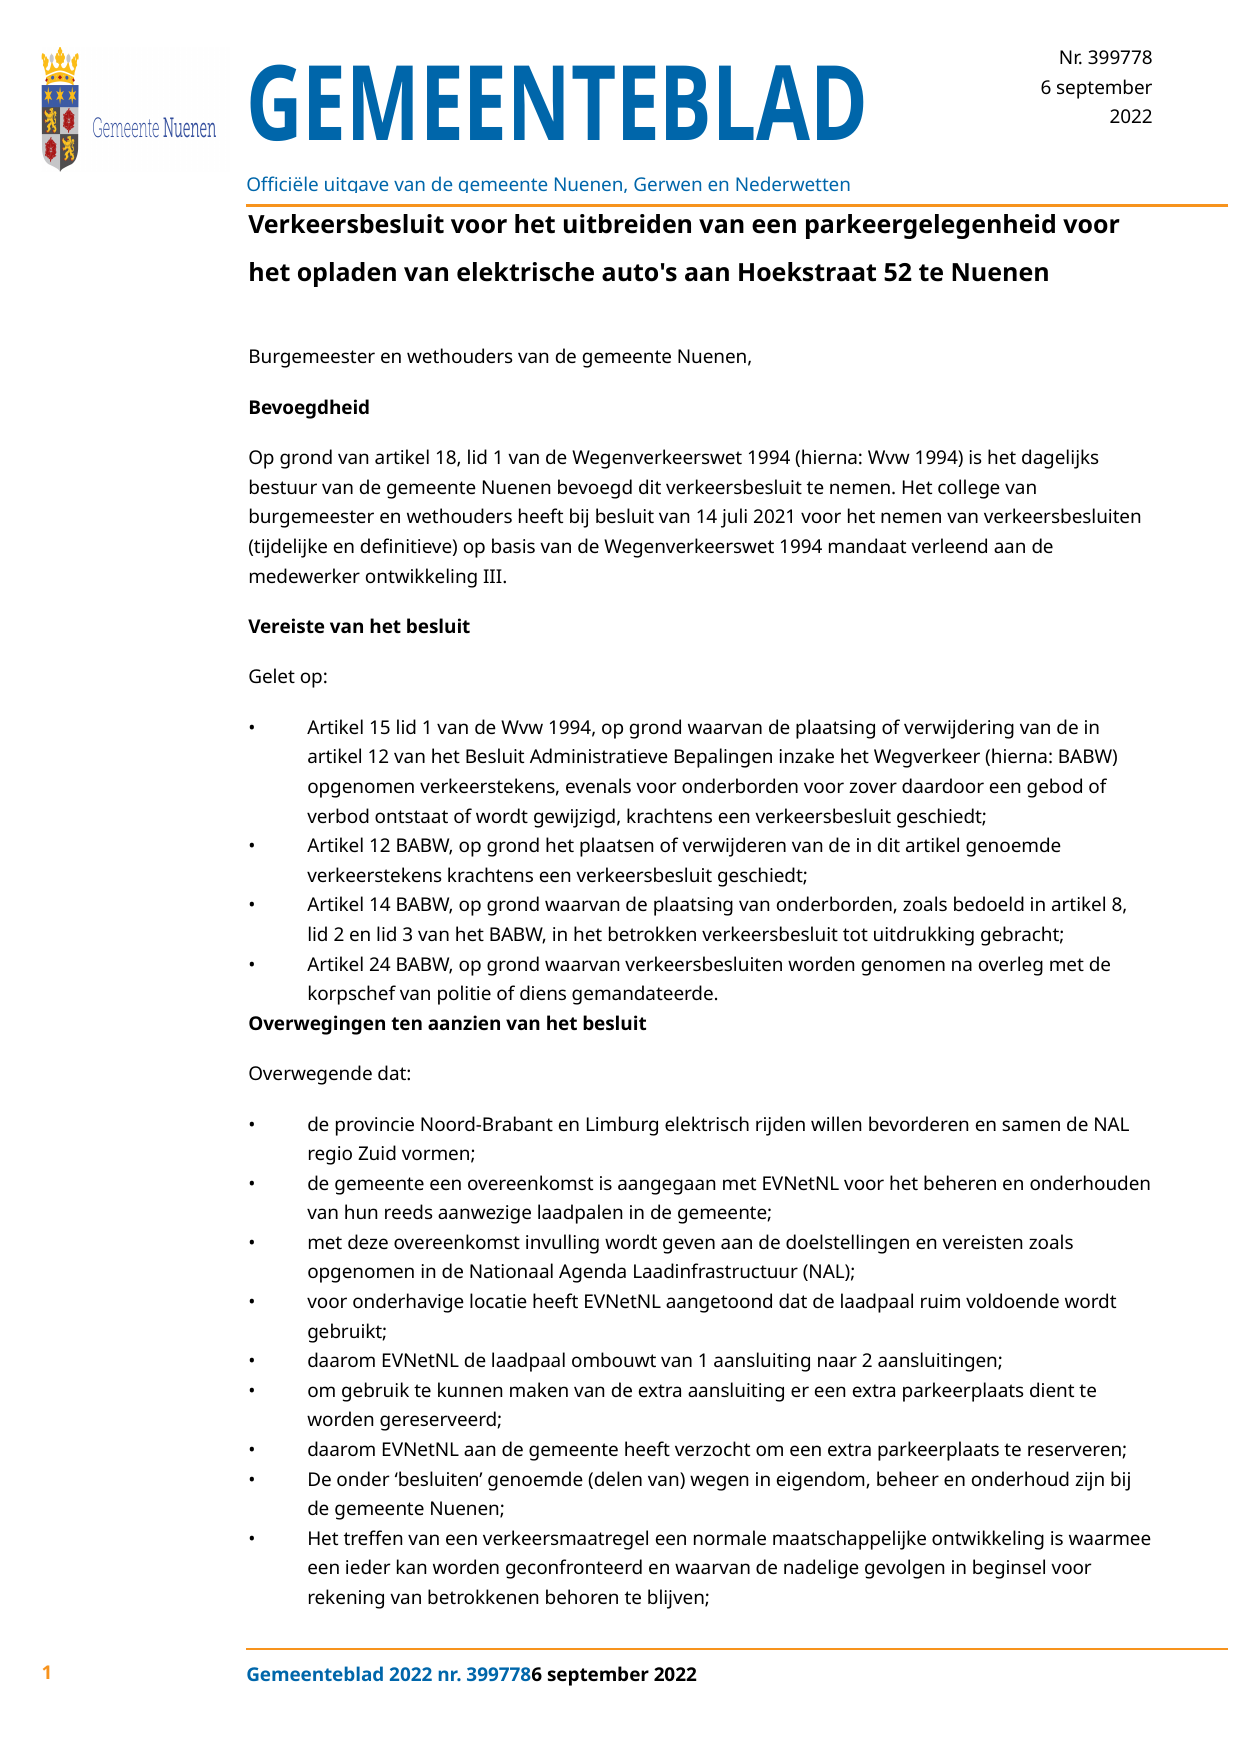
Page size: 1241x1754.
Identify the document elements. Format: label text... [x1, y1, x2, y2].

list Het treffen van een verkeersmaatregel een normale maatschappelijke ontwikkeling is waarmee een ieder kan worden geconfronteerd en waarvan de nadelige gevolgen in beginsel voor rekening van betrokkenen behoren te blijven; [248, 1525, 1152, 1610]
text Bevoegdheid [248, 394, 1152, 420]
list De onder ‘besluiten’ genoemde (delen van) wegen in eigendom, beheer en onderhoud zijn bij de gemeente Nuenen; [248, 1466, 1152, 1521]
list met deze overeenkomst invulling wordt geven aan de doelstellingen en vereisten zoals opgenomen in de Nationaal Agenda Laadinfrastructuur (NAL); [248, 1229, 1152, 1284]
picture [41, 47, 231, 172]
list Artikel 15 lid 1 van de Wvw 1994, op grond waarvan de plaatsing of verwijdering van de in artikel 12 van het Besluit Administratieve Bepalingen inzake het Wegverkeer (hierna: BABW) opgenomen verkeerstekens, evenals voor onderborden voor zover daardoor een gebod of verbod ontstaat of wordt gewijzigd, krachtens een verkeersbesluit geschiedt; [248, 714, 1152, 828]
text Overwegende dat: [248, 1060, 1152, 1086]
list daarom EVNetNL aan de gemeente heeft verzocht om een extra parkeerplaats te reserveren; [248, 1436, 1152, 1462]
list de provincie Noord-Brabant en Limburg elektrisch rijden willen bevorderen en samen de NAL regio Zuid vormen; [248, 1111, 1152, 1166]
text Op grond van artikel 18, lid 1 van de Wegenverkeerswet 1994 (hierna: Wvw 1994) is het dagelijks bestuur van de gemeente Nuenen bevoegd dit verkeersbesluit te nemen. Het college van burgemeester en wethouders heeft bij besluit van 14 juli 2021 voor het nemen van verkeersbesluiten (tijdelijke en definitieve) op basis van de Wegenverkeerswet 1994 mandaat verleend aan de medewerker ontwikkeling III. [248, 444, 1152, 588]
list de gemeente een overeenkomst is aangegaan met EVNetNL voor het beheren en onderhouden van hun reeds aanwezige laadpalen in de gemeente; [248, 1170, 1152, 1225]
list om gebruik te kunnen maken van de extra aansluiting er een extra parkeerplaats dient te worden gereserveerd; [248, 1377, 1152, 1432]
list voor onderhavige locatie heeft EVNetNL aangetoond dat de laadpaal ruim voldoende wordt gebruikt; [248, 1288, 1152, 1343]
list Artikel 14 BABW, op grond waarvan de plaatsing van onderborden, zoals bedoeld in artikel 8, lid 2 en lid 3 van het BABW, in het betrokken verkeersbesluit tot uitdrukking gebracht; [248, 892, 1152, 947]
text Overwegingen ten aanzien van het besluit [248, 1010, 1152, 1036]
text Burgemeester en wethouders van de gemeente Nuenen, [248, 344, 1152, 369]
list daarom EVNetNL de laadpaal ombouwt van 1 aansluiting naar 2 aansluitingen; [248, 1347, 1152, 1373]
text Vereiste van het besluit [248, 613, 1152, 639]
text Verkeersbesluit voor het uitbreiden van een parkeergelegenheid voor het opladen van elektrische auto's aan Hoekstraat 52 te Nuenen [248, 207, 1152, 288]
text Gelet op: [248, 664, 1152, 689]
list Artikel 12 BABW, op grond het plaatsen of verwijderen van de in dit artikel genoemde verkeerstekens krachtens een verkeersbesluit geschiedt; [248, 832, 1152, 888]
list Artikel 24 BABW, op grond waarvan verkeersbesluiten worden genomen na overleg met de korpschef van politie of diens gemandateerde. [248, 951, 1152, 1006]
